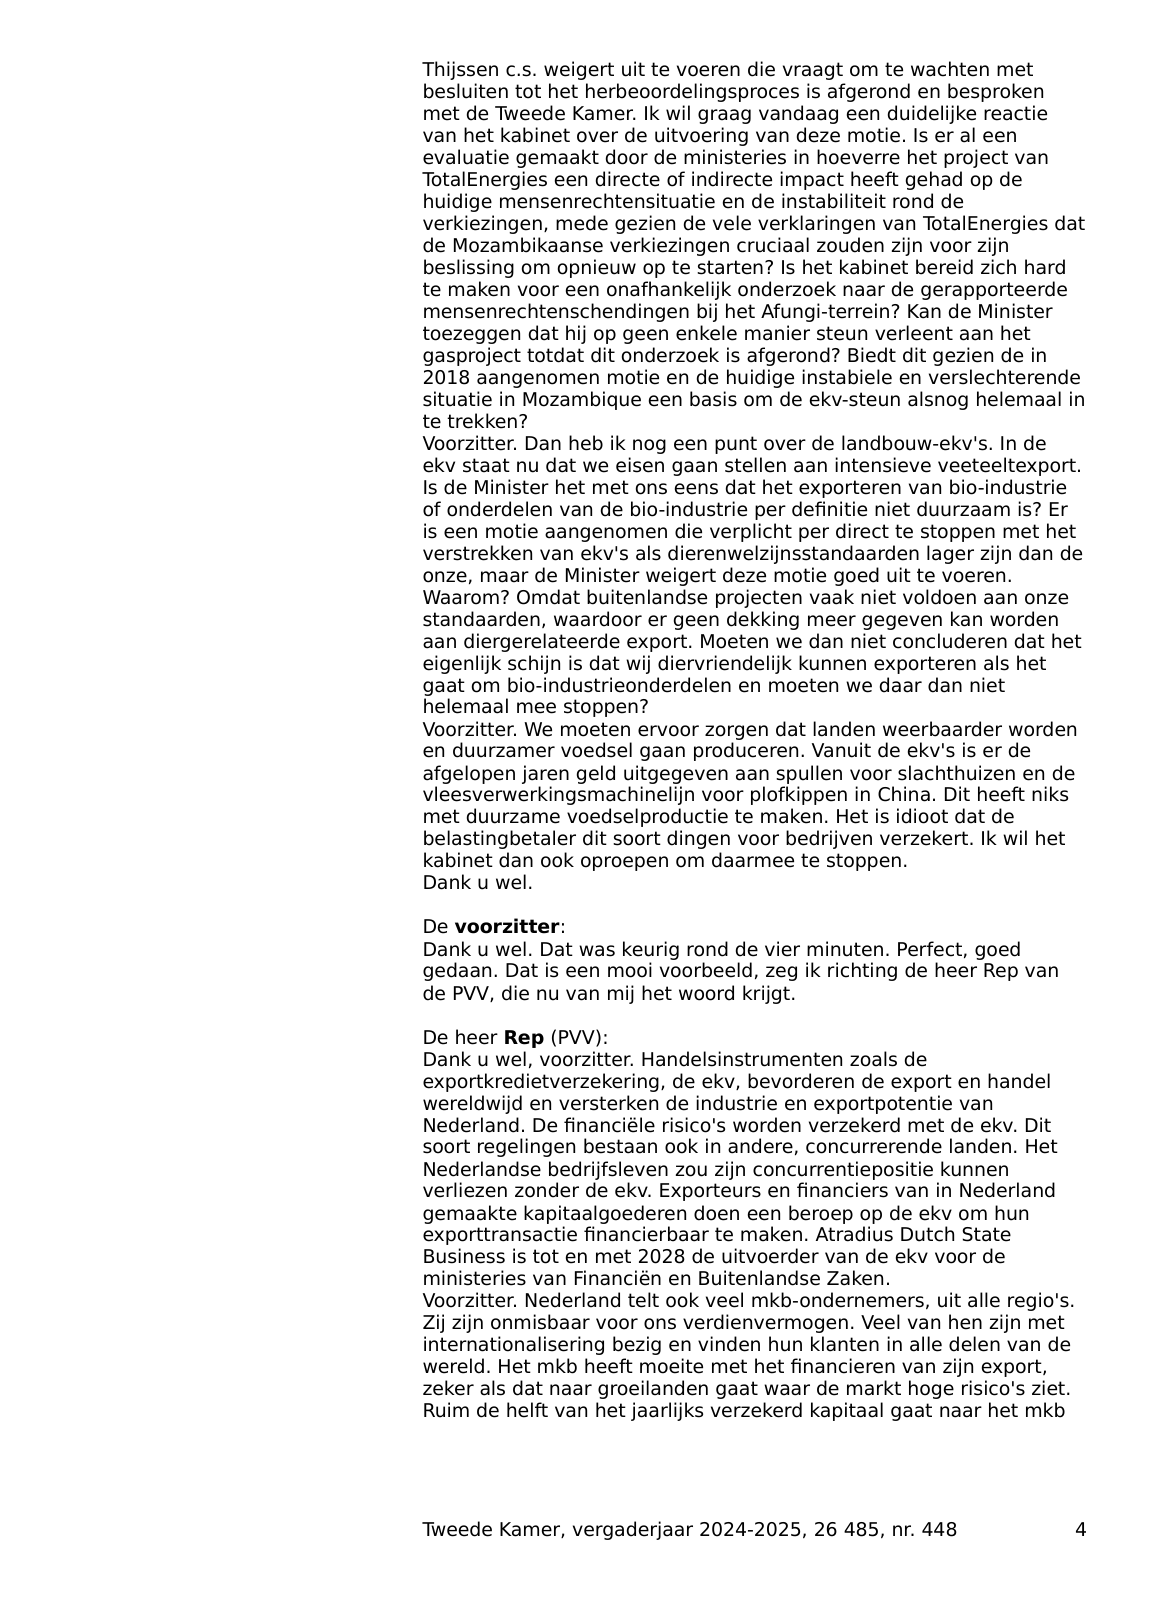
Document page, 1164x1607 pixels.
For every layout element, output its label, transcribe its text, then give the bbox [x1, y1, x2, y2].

text Voorzitter. We moeten ervoor zorgen dat landen weerbaarder worden en duurzamer voedsel gaan produceren. Vanuit de ekv's is er de afgelopen jaren geld uitgegeven aan spullen voor slachthuizen en de vleesverwerkingsmachinelijn voor plofkippen in China. Dit heeft niks met duurzame voedselproductie te maken. Het is idioot dat de belastingbetaler dit soort dingen voor bedrijven verzekert. Ik wil het kabinet dan ook oproepen om daarmee te stoppen. [422, 718, 1087, 872]
text Voorzitter. Dan heb ik nog een punt over de landbouw-ekv's. In de ekv staat nu dat we eisen gaan stellen aan intensieve veeteeltexport. Is de Minister het met ons eens dat het exporteren van bio-industrie of onderdelen van de bio-industrie per definitie niet duurzaam is? Er is een motie aangenomen die verplicht per direct te stoppen met het verstrekken van ekv's als dierenwelzijnsstandaarden lager zijn dan de onze, maar de Minister weigert deze motie goed uit te voeren. Waarom? Omdat buitenlandse projecten vaak niet voldoen aan onze standaarden, waardoor er geen dekking meer gegeven kan worden aan diergerelateerde export. Moeten we dan niet concluderen dat het eigenlijk schijn is dat wij diervriendelijk kunnen exporteren als het gaat om bio-industrieonderdelen en moeten we daar dan niet helemaal mee stoppen? [422, 433, 1087, 718]
text Thijssen c.s. weigert uit te voeren die vraagt om te wachten met besluiten tot het herbeoordelingsproces is afgerond en besproken met de Tweede Kamer. Ik wil graag vandaag een duidelijke reactie van het kabinet over de uitvoering van deze motie. Is er al een evaluatie gemaakt door de ministeries in hoeverre het project van TotalEnergies een directe of indirecte impact heeft gehad op de huidige mensenrechtensituatie en de instabiliteit rond de verkiezingen, mede gezien de vele verklaringen van TotalEnergies dat de Mozambikaanse verkiezingen cruciaal zouden zijn voor zijn beslissing om opnieuw op te starten? Is het kabinet bereid zich hard te maken voor een onafhankelijk onderzoek naar de gerapporteerde mensenrechtenschendingen bij het Afungi-terrein? Kan de Minister toezeggen dat hij op geen enkele manier steun verleent aan het gasproject totdat dit onderzoek is afgerond? Biedt dit gezien de in 2018 aangenomen motie en de huidige instabiele en verslechterende situatie in Mozambique een basis om de ekv-steun alsnog helemaal in te trekken? [422, 59, 1087, 433]
text Dank u wel, voorzitter. Handelsinstrumenten zoals de exportkredietverzekering, de ekv, bevorderen de export en handel wereldwijd en versterken de industrie en exportpotentie van Nederland. De financiële risico's worden verzekerd met de ekv. Dit soort regelingen bestaan ook in andere, concurrerende landen. Het Nederlandse bedrijfsleven zou zijn concurrentiepositie kunnen verliezen zonder de ekv. Exporteurs en financiers van in Nederland gemaakte kapitaalgoederen doen een beroep op de ekv om hun exporttransactie financierbaar te maken. Atradius Dutch State Business is tot en met 2028 de uitvoerder van de ekv voor de ministeries van Financiën en Buitenlandse Zaken. [422, 1048, 1087, 1290]
text Dank u wel. [422, 872, 1087, 894]
text De voorzitter: [422, 916, 1087, 938]
text Dank u wel. Dat was keurig rond de vier minuten. Perfect, goed gedaan. Dat is een mooi voorbeeld, zeg ik richting de heer Rep van de PVV, die nu van mij het woord krijgt. [422, 938, 1087, 1004]
text De heer Rep (PVV): [422, 1027, 1087, 1048]
text Voorzitter. Nederland telt ook veel mkb-ondernemers, uit alle regio's. Zij zijn onmisbaar voor ons verdienvermogen. Veel van hen zijn met internationalisering bezig en vinden hun klanten in alle delen van de wereld. Het mkb heeft moeite met het financieren van zijn export, zeker als dat naar groeilanden gaat waar de markt hoge risico's ziet. Ruim de helft van het jaarlijks verzekerd kapitaal gaat naar het mkb [422, 1290, 1087, 1422]
